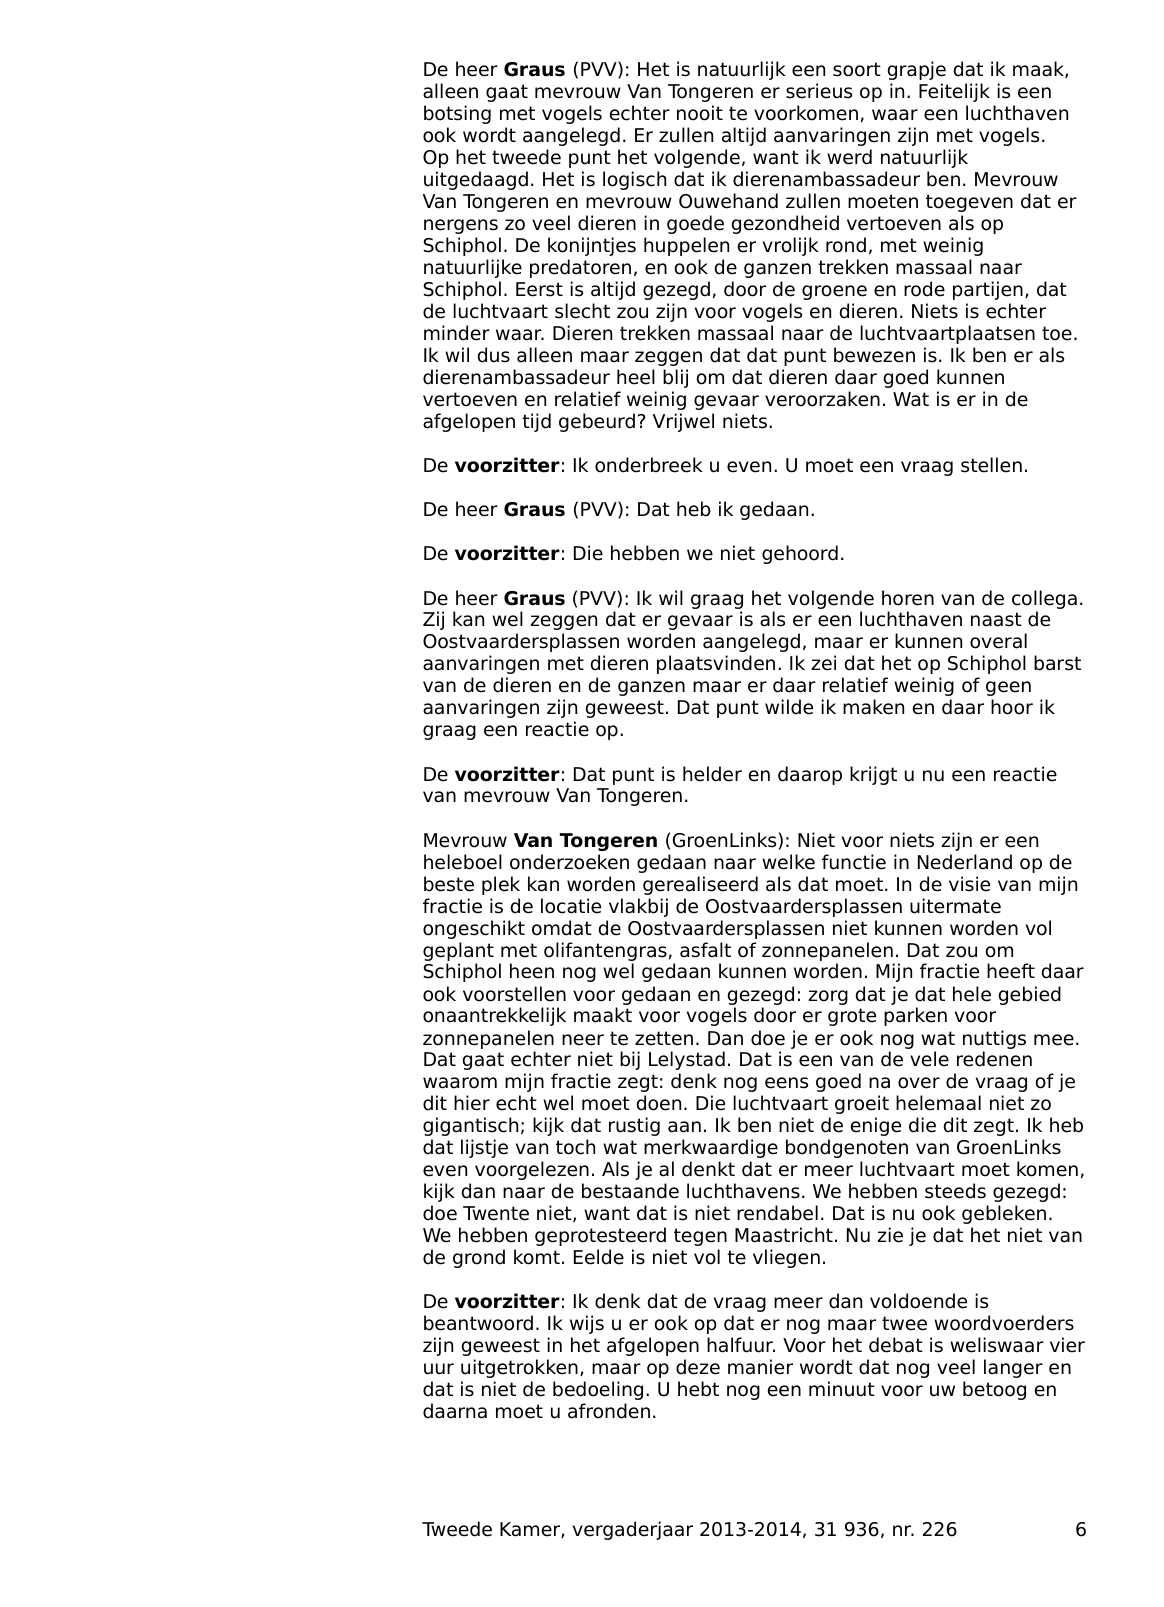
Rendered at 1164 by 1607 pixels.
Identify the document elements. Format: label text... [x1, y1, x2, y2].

text De voorzitter: Ik denk dat de vraag meer dan voldoende is beantwoord. Ik wijs u er ook op dat er nog maar twee woordvoerders zijn geweest in het afgelopen halfuur. Voor het debat is weliswaar vier uur uitgetrokken, maar op deze manier wordt dat nog veel langer en dat is niet de bedoeling. U hebt nog een minuut voor uw betoog en daarna moet u afronden. [422, 1291, 1087, 1423]
text De heer Graus (PVV): Dat heb ik gedaan. [422, 499, 1087, 521]
text De heer Graus (PVV): Het is natuurlijk een soort grapje dat ik maak, alleen gaat mevrouw Van Tongeren er serieus op in. Feitelijk is een botsing met vogels echter nooit te voorkomen, waar een luchthaven ook wordt aangelegd. Er zullen altijd aanvaringen zijn met vogels. [422, 59, 1087, 147]
text Mevrouw Van Tongeren (GroenLinks): Niet voor niets zijn er een heleboel onderzoeken gedaan naar welke functie in Nederland op de beste plek kan worden gerealiseerd als dat moet. In de visie van mijn fractie is de locatie vlakbij de Oostvaardersplassen uitermate ongeschikt omdat de Oostvaardersplassen niet kunnen worden vol geplant met olifantengras, asfalt of zonnepanelen. Dat zou om Schiphol heen nog wel gedaan kunnen worden. Mijn fractie heeft daar ook voorstellen voor gedaan en gezegd: zorg dat je dat hele gebied onaantrekkelijk maakt voor vogels door er grote parken voor zonnepanelen neer te zetten. Dan doe je er ook nog wat nuttigs mee. Dat gaat echter niet bij Lelystad. Dat is een van de vele redenen waarom mijn fractie zegt: denk nog eens goed na over de vraag of je dit hier echt wel moet doen. Die luchtvaart groeit helemaal niet zo gigantisch; kijk dat rustig aan. Ik ben niet de enige die dit zegt. Ik heb dat lijstje van toch wat merkwaardige bondgenoten van GroenLinks even voorgelezen. Als je al denkt dat er meer luchtvaart moet komen, kijk dan naar de bestaande luchthavens. We hebben steeds gezegd: doe Twente niet, want dat is niet rendabel. Dat is nu ook gebleken. We hebben geprotesteerd tegen Maastricht. Nu zie je dat het niet van de grond komt. Eelde is niet vol te vliegen. [422, 829, 1087, 1269]
text De voorzitter: Die hebben we niet gehoord. [422, 543, 1087, 565]
text Op het tweede punt het volgende, want ik werd natuurlijk uitgedaagd. Het is logisch dat ik dierenambassadeur ben. Mevrouw Van Tongeren en mevrouw Ouwehand zullen moeten toegeven dat er nergens zo veel dieren in goede gezondheid vertoeven als op Schiphol. De konijntjes huppelen er vrolijk rond, met weinig natuurlijke predatoren, en ook de ganzen trekken massaal naar Schiphol. Eerst is altijd gezegd, door de groene en rode partijen, dat de luchtvaart slecht zou zijn voor vogels en dieren. Niets is echter minder waar. Dieren trekken massaal naar de luchtvaartplaatsen toe. Ik wil dus alleen maar zeggen dat dat punt bewezen is. Ik ben er als dierenambassadeur heel blij om dat dieren daar goed kunnen vertoeven en relatief weinig gevaar veroorzaken. Wat is er in de afgelopen tijd gebeurd? Vrijwel niets. [422, 147, 1087, 433]
text De voorzitter: Ik onderbreek u even. U moet een vraag stellen. [422, 455, 1087, 477]
text De heer Graus (PVV): Ik wil graag het volgende horen van de collega. Zij kan wel zeggen dat er gevaar is als er een luchthaven naast de Oostvaardersplassen worden aangelegd, maar er kunnen overal aanvaringen met dieren plaatsvinden. Ik zei dat het op Schiphol barst van de dieren en de ganzen maar er daar relatief weinig of geen aanvaringen zijn geweest. Dat punt wilde ik maken en daar hoor ik graag een reactie op. [422, 587, 1087, 741]
text De voorzitter: Dat punt is helder en daarop krijgt u nu een reactie van mevrouw Van Tongeren. [422, 763, 1087, 807]
